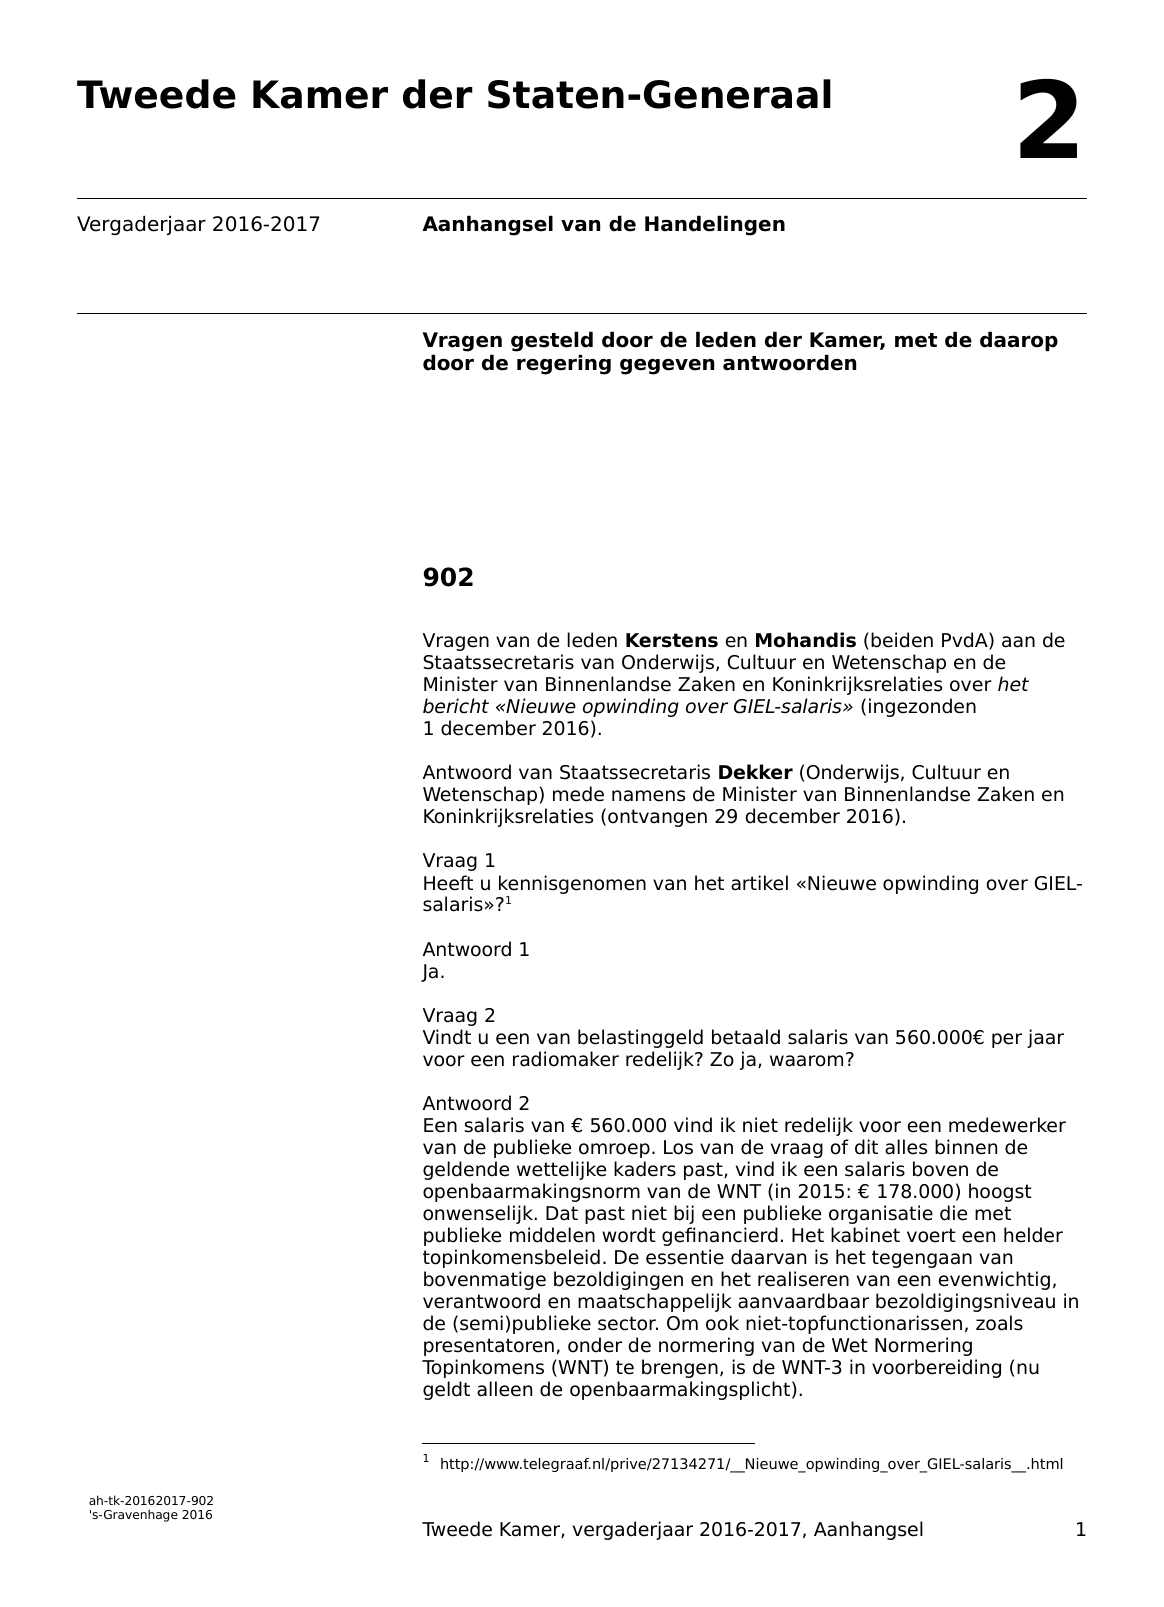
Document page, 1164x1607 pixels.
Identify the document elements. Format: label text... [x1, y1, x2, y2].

table_cell Vergaderjaar 2016-2017 [77, 199, 422, 313]
table_header Tweede Kamer der Staten-Generaal [77, 59, 886, 198]
text Heeft u kennisgenomen van het artikel «Nieuwe opwinding over GIEL-salaris»? [422, 872, 1087, 916]
text ah-tk-20162017-902 [88, 1494, 323, 1508]
text http://www.telegraaf.nl/prive/27134271/__Nieuwe_opwinding_over_GIEL-salaris__.html [422, 1452, 1087, 1474]
text Vraag 1 [422, 850, 1087, 872]
table_header 2 [886, 59, 1087, 198]
table_cell [77, 314, 422, 375]
text Antwoord van Staatssecretaris Dekker (Onderwijs, Cultuur en Wetenschap) mede namens de Minister van Binnenlandse Zaken en Koninkrijksrelaties (ontvangen 29 december 2016). [422, 762, 1087, 828]
text 's-Gravenhage 2016 [88, 1508, 323, 1522]
text 902 [422, 563, 1087, 592]
table_cell Vragen gesteld door de leden der Kamer, met de daarop door de regering gegeven antwoorden [422, 314, 1087, 375]
text Een salaris van € 560.000 vind ik niet redelijk voor een medewerker van de publieke omroep. Los van de vraag of dit alles binnen de geldende wettelijke kaders past, vind ik een salaris boven de openbaarmakingsnorm van de WNT (in 2015: € 178.000) hoogst onwenselijk. Dat past niet bij een publieke organisatie die met publieke middelen wordt gefinancierd. Het kabinet voert een helder topinkomensbeleid. De essentie daarvan is het tegengaan van bovenmatige bezoldigingen en het realiseren van een evenwichtig, verantwoord en maatschappelijk aanvaardbaar bezoldigingsniveau in de (semi)publieke sector. Om ook niet-topfunctionarissen, zoals presentatoren, onder de normering van de Wet Normering Topinkomens (WNT) te brengen, is de WNT-3 in voorbereiding (nu geldt alleen de openbaarmakingsplicht). [422, 1115, 1087, 1401]
text Vindt u een van belastinggeld betaald salaris van 560.000€ per jaar voor een radiomaker redelijk? Zo ja, waarom? [422, 1027, 1087, 1071]
text Ja. [422, 961, 1087, 982]
text Antwoord 2 [422, 1093, 1087, 1115]
table_cell Aanhangsel van de Handelingen [422, 199, 1087, 313]
text Antwoord 1 [422, 938, 1087, 961]
text Vragen van de leden Kerstens en Mohandis (beiden PvdA) aan de Staatssecretaris van Onderwijs, Cultuur en Wetenschap en de Minister van Binnenlandse Zaken en Koninkrijksrelaties over het bericht «Nieuwe opwinding over GIEL-salaris» (ingezonden 1 december 2016). [422, 630, 1087, 740]
text Vraag 2 [422, 1005, 1087, 1027]
